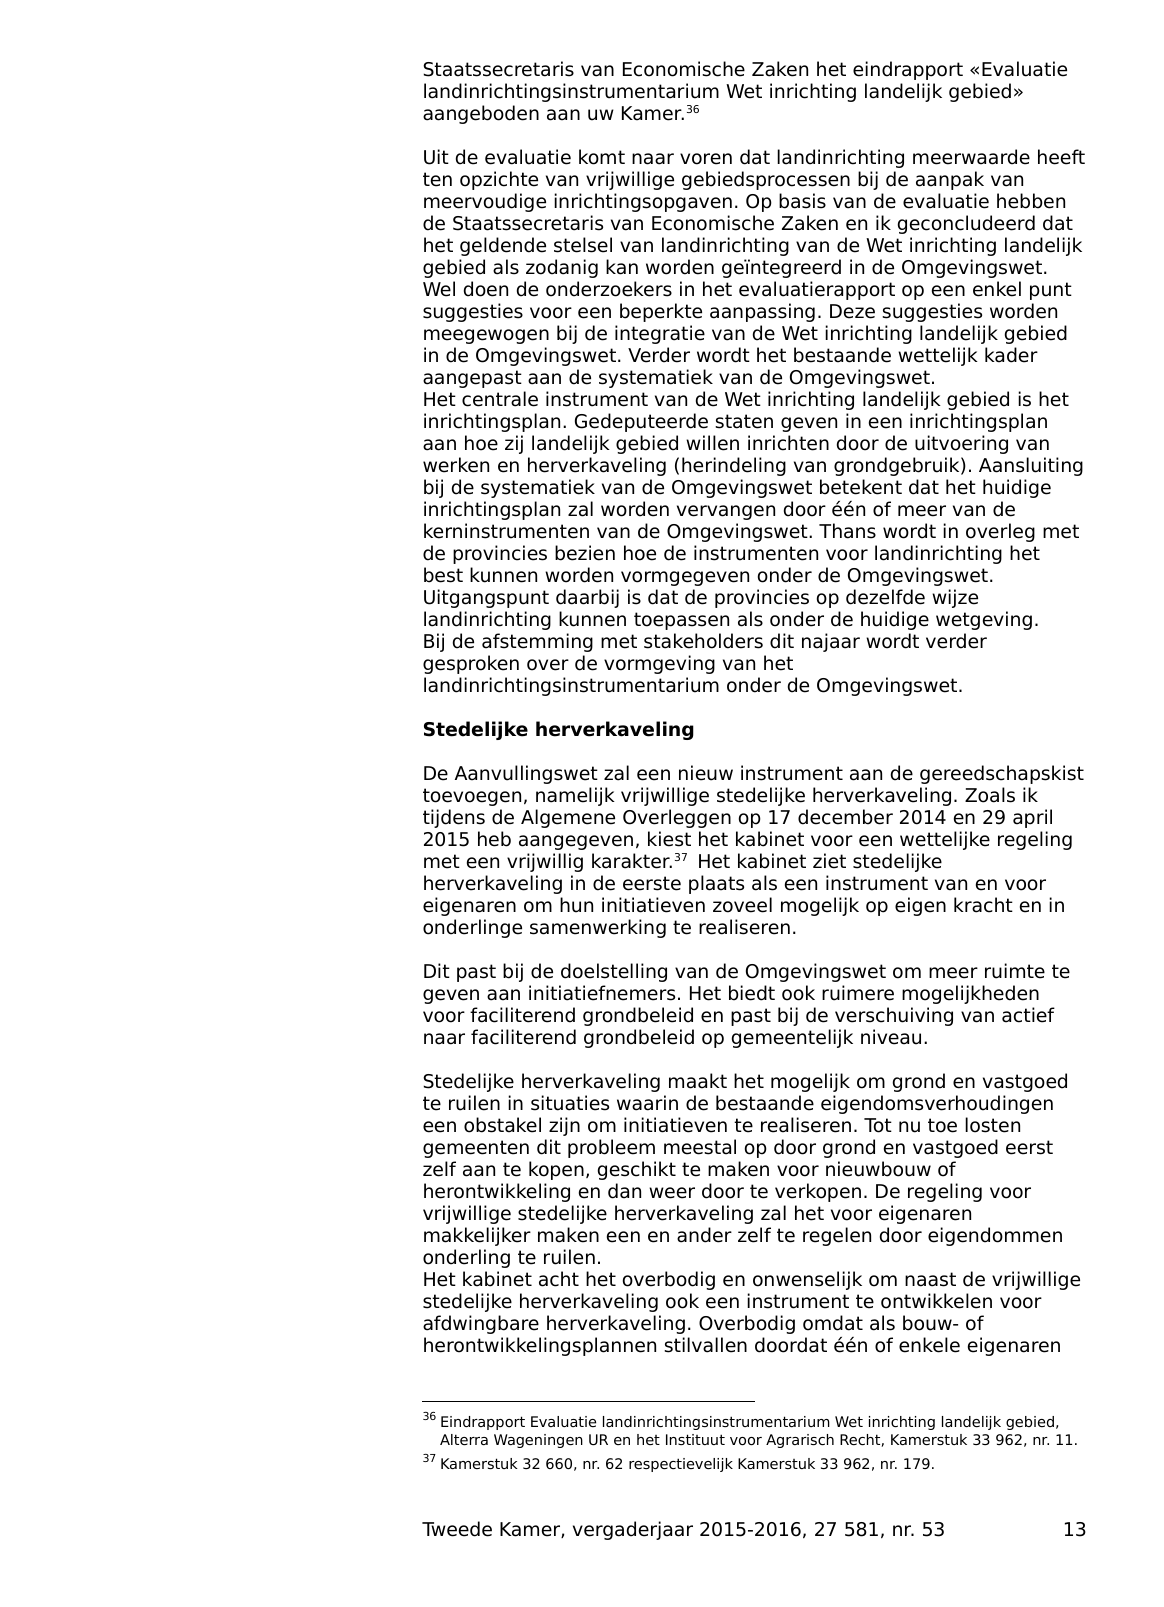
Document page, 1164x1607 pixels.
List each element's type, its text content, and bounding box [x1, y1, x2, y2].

text Stedelijke herverkaveling maakt het mogelijk om grond en vastgoed te ruilen in situaties waarin de bestaande eigendomsverhoudingen een obstakel zijn om initiatieven te realiseren. Tot nu toe losten gemeenten dit probleem meestal op door grond en vastgoed eerst zelf aan te kopen, geschikt te maken voor nieuwbouw of herontwikkeling en dan weer door te verkopen. De regeling voor vrijwillige stedelijke herverkaveling zal het voor eigenaren makkelijker maken een en ander zelf te regelen door eigendommen onderling te ruilen. [422, 1071, 1087, 1269]
text Bij de afstemming met stakeholders dit najaar wordt verder gesproken over de vormgeving van het landinrichtingsinstrumentarium onder de Omgevingswet. [422, 631, 1087, 697]
text Uit de evaluatie komt naar voren dat landinrichting meerwaarde heeft ten opzichte van vrijwillige gebiedsprocessen bij de aanpak van meervoudige inrichtingsopgaven. Op basis van de evaluatie hebben de Staatssecretaris van Economische Zaken en ik geconcludeerd dat het geldende stelsel van landinrichting van de Wet inrichting landelijk gebied als zodanig kan worden geïntegreerd in de Omgevingswet. Wel doen de onderzoekers in het evaluatierapport op een enkel punt suggesties voor een beperkte aanpassing. Deze suggesties worden meegewogen bij de integratie van de Wet inrichting landelijk gebied in de Omgevingswet. Verder wordt het bestaande wettelijk kader aangepast aan de systematiek van de Omgevingswet. [422, 147, 1087, 389]
text Het kabinet acht het overbodig en onwenselijk om naast de vrijwillige stedelijke herverkaveling ook een instrument te ontwikkelen voor afdwingbare herverkaveling. Overbodig omdat als bouw- of herontwikkelingsplannen stilvallen doordat één of enkele eigenaren [422, 1269, 1087, 1357]
text Dit past bij de doelstelling van de Omgevingswet om meer ruimte te geven aan initiatiefnemers. Het biedt ook ruimere mogelijkheden voor faciliterend grondbeleid en past bij de verschuiving van actief naar faciliterend grondbeleid op gemeentelijk niveau. [422, 961, 1087, 1049]
text Staatssecretaris van Economische Zaken het eindrapport «Evaluatie landinrichtingsinstrumentarium Wet inrichting landelijk gebied» aangeboden aan uw Kamer. [422, 59, 1087, 125]
text Het centrale instrument van de Wet inrichting landelijk gebied is het inrichtingsplan. Gedeputeerde staten geven in een inrichtingsplan aan hoe zij landelijk gebied willen inrichten door de uitvoering van werken en herverkaveling (herindeling van grondgebruik). Aansluiting bij de systematiek van de Omgevingswet betekent dat het huidige inrichtingsplan zal worden vervangen door één of meer van de kerninstrumenten van de Omgevingswet. Thans wordt in overleg met de provincies bezien hoe de instrumenten voor landinrichting het best kunnen worden vormgegeven onder de Omgevingswet. Uitgangspunt daarbij is dat de provincies op dezelfde wijze landinrichting kunnen toepassen als onder de huidige wetgeving. [422, 389, 1087, 631]
subtitle Stedelijke herverkaveling [422, 719, 1087, 741]
text De Aanvullingswet zal een nieuw instrument aan de gereedschapskist toevoegen, namelijk vrijwillige stedelijke herverkaveling. Zoals ik tijdens de Algemene Overleggen op 17 december 2014 en 29 april 2015 heb aangegeven, kiest het kabinet voor een wettelijke regeling met een vrijwillig karakter. Het kabinet ziet stedelijke herverkaveling in de eerste plaats als een instrument van en voor eigenaren om hun initiatieven zoveel mogelijk op eigen kracht en in onderlinge samenwerking te realiseren. [422, 763, 1087, 939]
text Eindrapport Evaluatie landinrichtingsinstrumentarium Wet inrichting landelijk gebied, Alterra Wageningen UR en het Instituut voor Agrarisch Recht, Kamerstuk 33 962, nr. 11. [422, 1410, 1087, 1449]
text Kamerstuk 32 660, nr. 62 respectievelijk Kamerstuk 33 962, nr. 179. [422, 1452, 1087, 1474]
